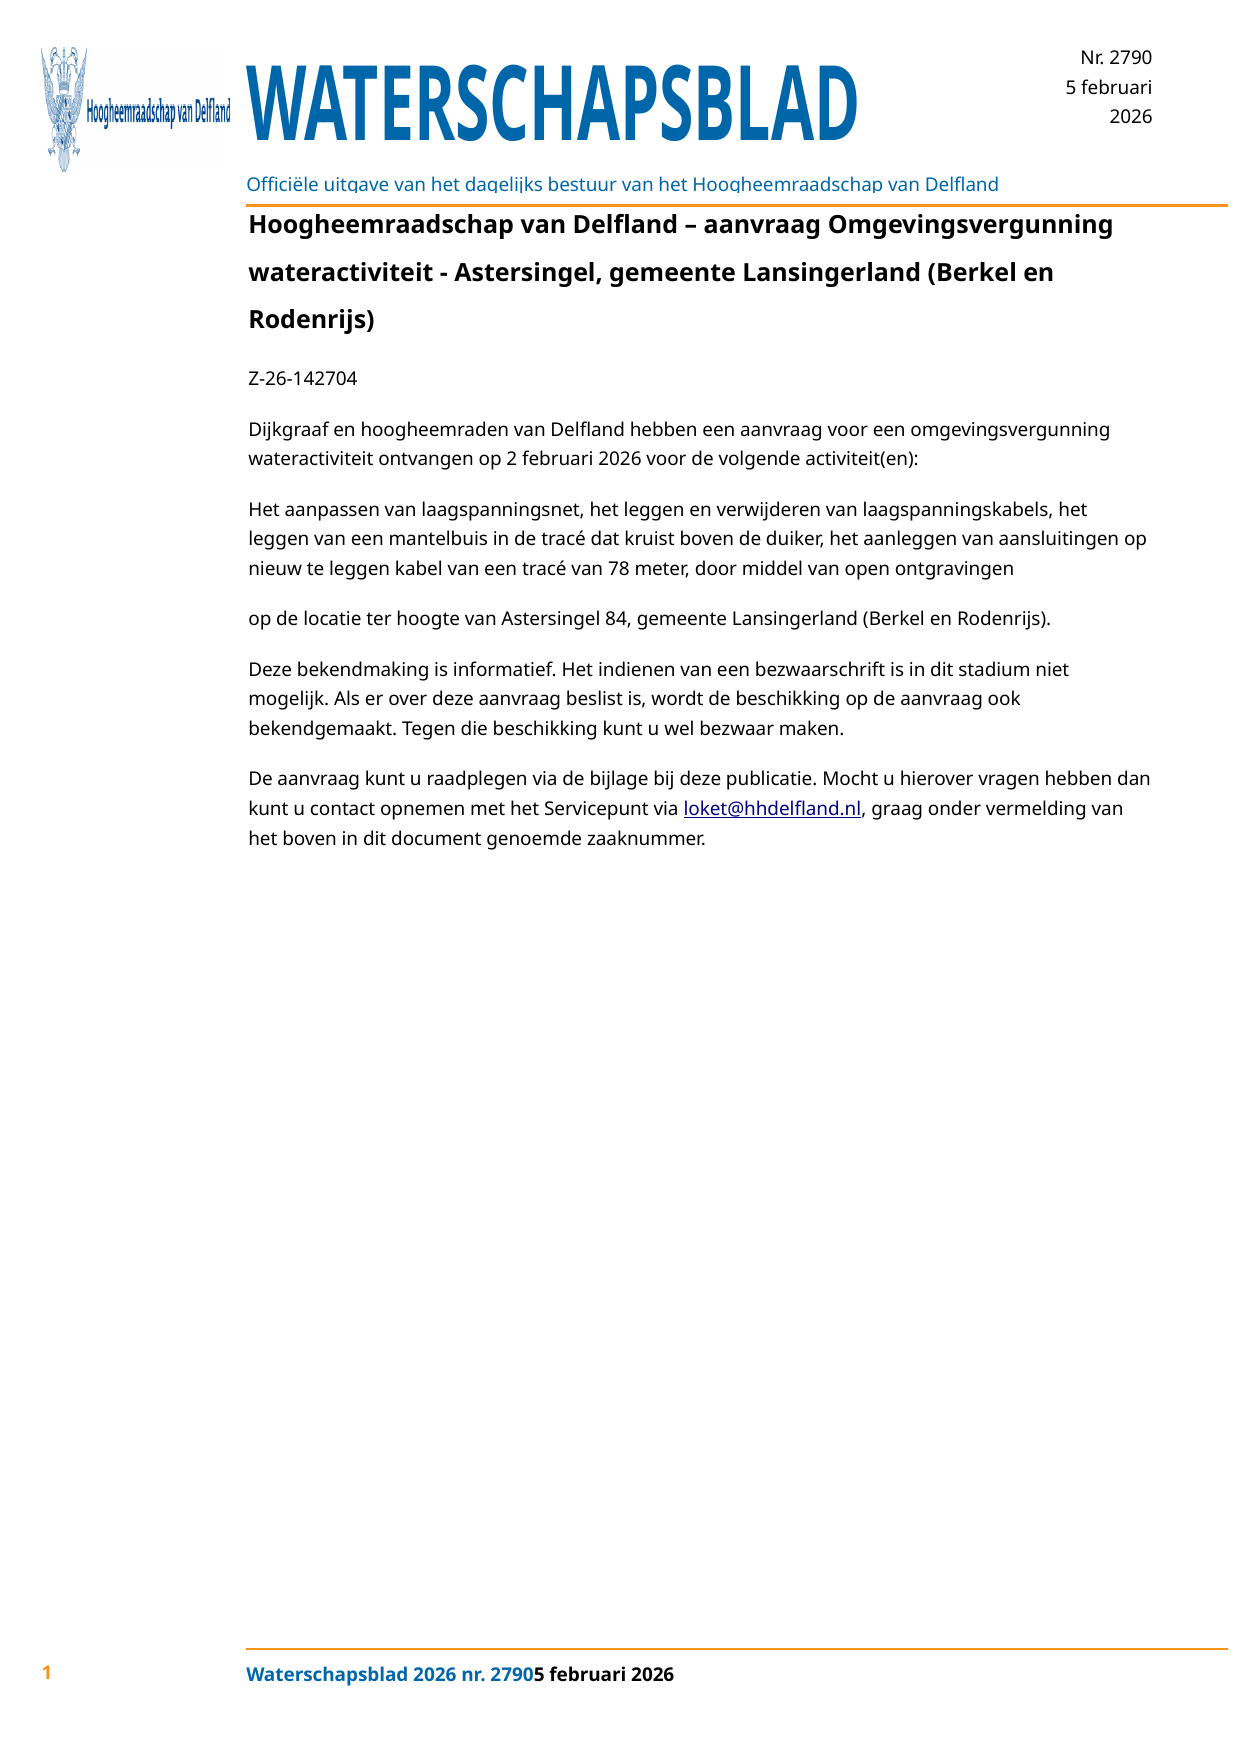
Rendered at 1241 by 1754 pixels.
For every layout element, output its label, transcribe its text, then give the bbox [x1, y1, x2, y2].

text Hoogheemraadschap van Delfland – aanvraag Omgevingsvergunning wateractiviteit - Astersingel, gemeente Lansingerland (Berkel en Rodenrijs) [248, 207, 1152, 336]
picture [41, 47, 231, 172]
text De aanvraag kunt u raadplegen via de bijlage bij deze publicatie. Mocht u hierover vragen hebben dan kunt u contact opnemen met het Servicepunt via loket@hhdelfland.nl, graag onder vermelding van het boven in dit document genoemde zaaknummer. [248, 766, 1152, 850]
text Z-26-142704 [248, 366, 1152, 391]
text Dijkgraaf en hoogheemraden van Delfland hebben een aanvraag voor een omgevingsvergunning wateractiviteit ontvangen op 2 februari 2026 voor de volgende activiteit(en): [248, 416, 1152, 471]
text op de locatie ter hoogte van Astersingel 84, gemeente Lansingerland (Berkel en Rodenrijs). [248, 606, 1152, 631]
text Het aanpassen van laagspanningsnet, het leggen en verwijderen van laagspanningskabels, het leggen van een mantelbuis in de tracé dat kruist boven de duiker, het aanleggen van aansluitingen op nieuw te leggen kabel van een tracé van 78 meter, door middel van open ontgravingen [248, 496, 1152, 581]
text Deze bekendmaking is informatief. Het indienen van een bezwaarschrift is in dit stadium niet mogelijk. Als er over deze aanvraag beslist is, wordt de beschikking op de aanvraag ook bekendgemaakt. Tegen die beschikking kunt u wel bezwaar maken. [248, 656, 1152, 741]
